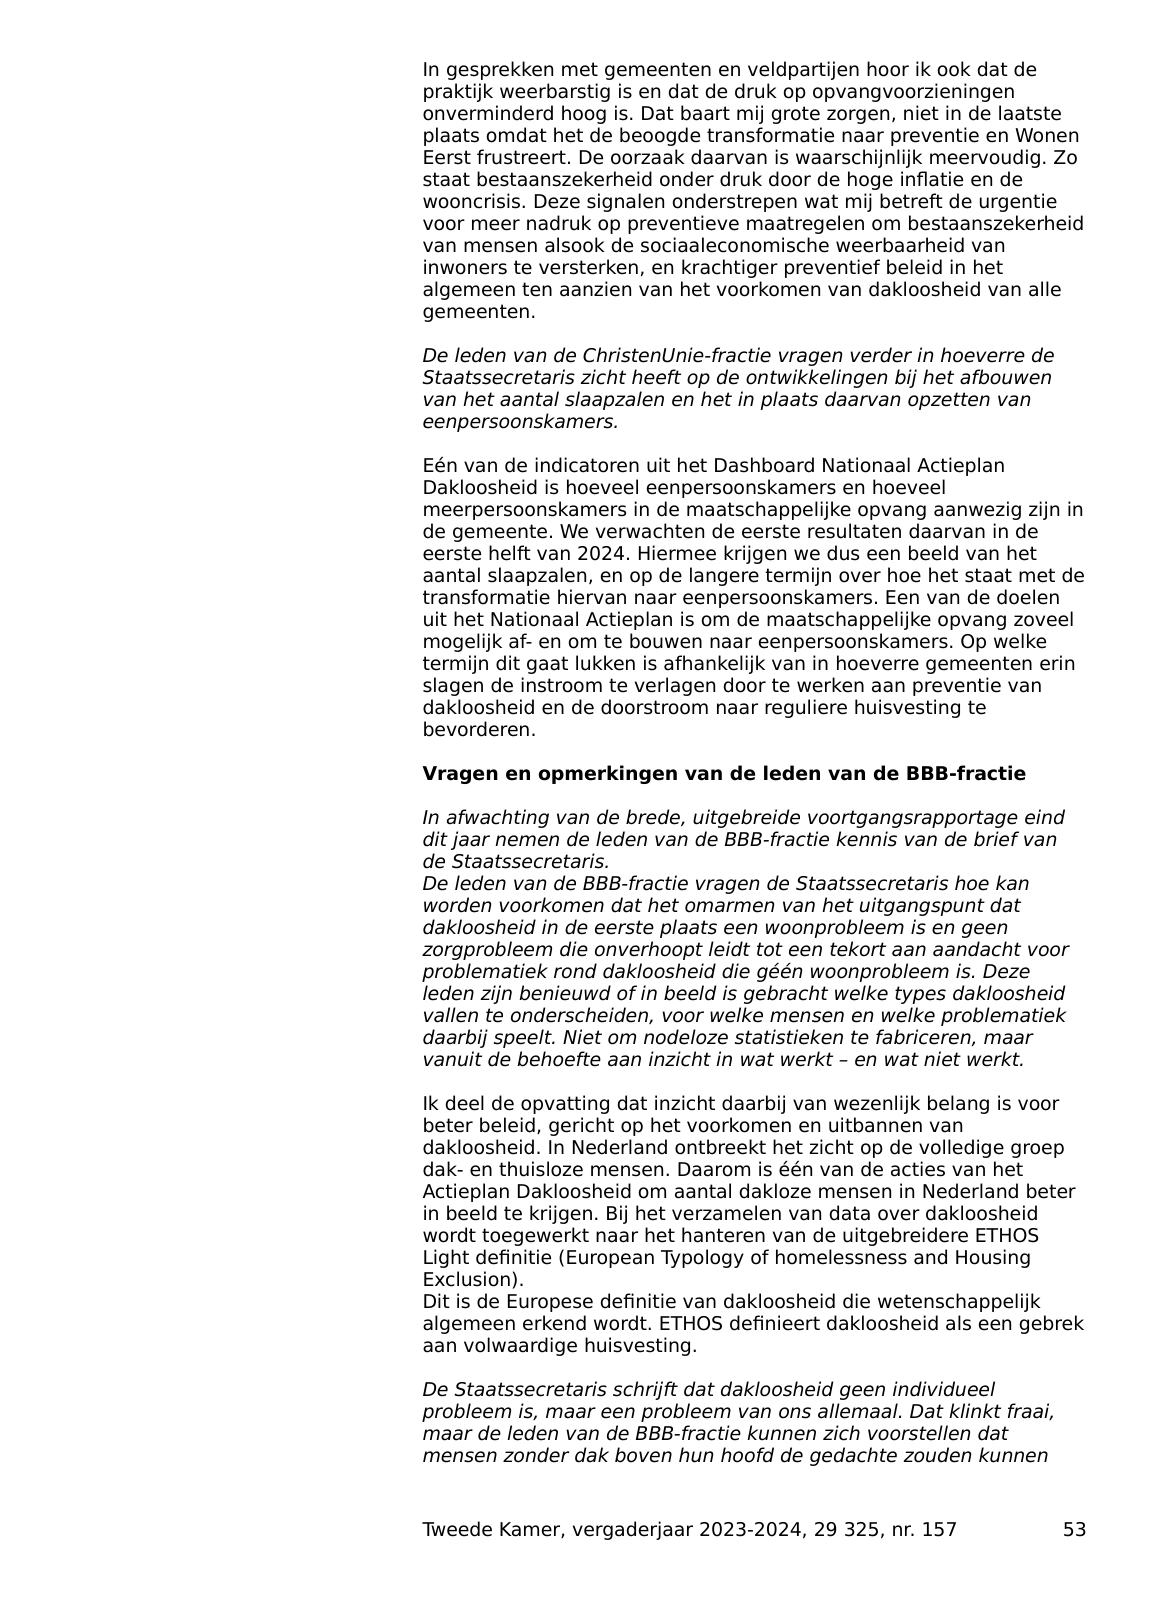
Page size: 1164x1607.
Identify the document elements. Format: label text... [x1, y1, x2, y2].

text Dit is de Europese definitie van dakloosheid die wetenschappelijk algemeen erkend wordt. ETHOS definieert dakloosheid als een gebrek aan volwaardige huisvesting. [422, 1291, 1087, 1357]
subtitle Vragen en opmerkingen van de leden van de BBB-fractie [422, 763, 1087, 785]
text De leden van de BBB-fractie vragen de Staatssecretaris hoe kan worden voorkomen dat het omarmen van het uitgangspunt dat dakloosheid in de eerste plaats een woonprobleem is en geen zorgprobleem die onverhoopt leidt tot een tekort aan aandacht voor problematiek rond dakloosheid die géén woonprobleem is. Deze leden zijn benieuwd of in beeld is gebracht welke types dakloosheid vallen te onderscheiden, voor welke mensen en welke problematiek daarbij speelt. Niet om nodeloze statistieken te fabriceren, maar vanuit de behoefte aan inzicht in wat werkt – en wat niet werkt. [422, 873, 1087, 1071]
text In afwachting van de brede, uitgebreide voortgangsrapportage eind dit jaar nemen de leden van de BBB-fractie kennis van de brief van de Staatssecretaris. [422, 807, 1087, 873]
text De Staatssecretaris schrijft dat dakloosheid geen individueel probleem is, maar een probleem van ons allemaal. Dat klinkt fraai, maar de leden van de BBB-fractie kunnen zich voorstellen dat mensen zonder dak boven hun hoofd de gedachte zouden kunnen [422, 1379, 1087, 1467]
text Eén van de indicatoren uit het Dashboard Nationaal Actieplan Dakloosheid is hoeveel eenpersoonskamers en hoeveel meerpersoonskamers in de maatschappelijke opvang aanwezig zijn in de gemeente. We verwachten de eerste resultaten daarvan in de eerste helft van 2024. Hiermee krijgen we dus een beeld van het aantal slaapzalen, en op de langere termijn over hoe het staat met de transformatie hiervan naar eenpersoonskamers. Een van de doelen uit het Nationaal Actieplan is om de maatschappelijke opvang zoveel mogelijk af- en om te bouwen naar eenpersoonskamers. Op welke termijn dit gaat lukken is afhankelijk van in hoeverre gemeenten erin slagen de instroom te verlagen door te werken aan preventie van dakloosheid en de doorstroom naar reguliere huisvesting te bevorderen. [422, 455, 1087, 741]
text In gesprekken met gemeenten en veldpartijen hoor ik ook dat de praktijk weerbarstig is en dat de druk op opvangvoorzieningen onverminderd hoog is. Dat baart mij grote zorgen, niet in de laatste plaats omdat het de beoogde transformatie naar preventie en Wonen Eerst frustreert. De oorzaak daarvan is waarschijnlijk meervoudig. Zo staat bestaanszekerheid onder druk door de hoge inflatie en de wooncrisis. Deze signalen onderstrepen wat mij betreft de urgentie voor meer nadruk op preventieve maatregelen om bestaanszekerheid van mensen alsook de sociaaleconomische weerbaarheid van inwoners te versterken, en krachtiger preventief beleid in het algemeen ten aanzien van het voorkomen van dakloosheid van alle gemeenten. [422, 59, 1087, 323]
text De leden van de ChristenUnie-fractie vragen verder in hoeverre de Staatssecretaris zicht heeft op de ontwikkelingen bij het afbouwen van het aantal slaapzalen en het in plaats daarvan opzetten van eenpersoonskamers. [422, 345, 1087, 433]
text Ik deel de opvatting dat inzicht daarbij van wezenlijk belang is voor beter beleid, gericht op het voorkomen en uitbannen van dakloosheid. In Nederland ontbreekt het zicht op de volledige groep dak- en thuisloze mensen. Daarom is één van de acties van het Actieplan Dakloosheid om aantal dakloze mensen in Nederland beter in beeld te krijgen. Bij het verzamelen van data over dakloosheid wordt toegewerkt naar het hanteren van de uitgebreidere ETHOS Light definitie (European Typology of homelessness and Housing Exclusion). [422, 1093, 1087, 1291]
